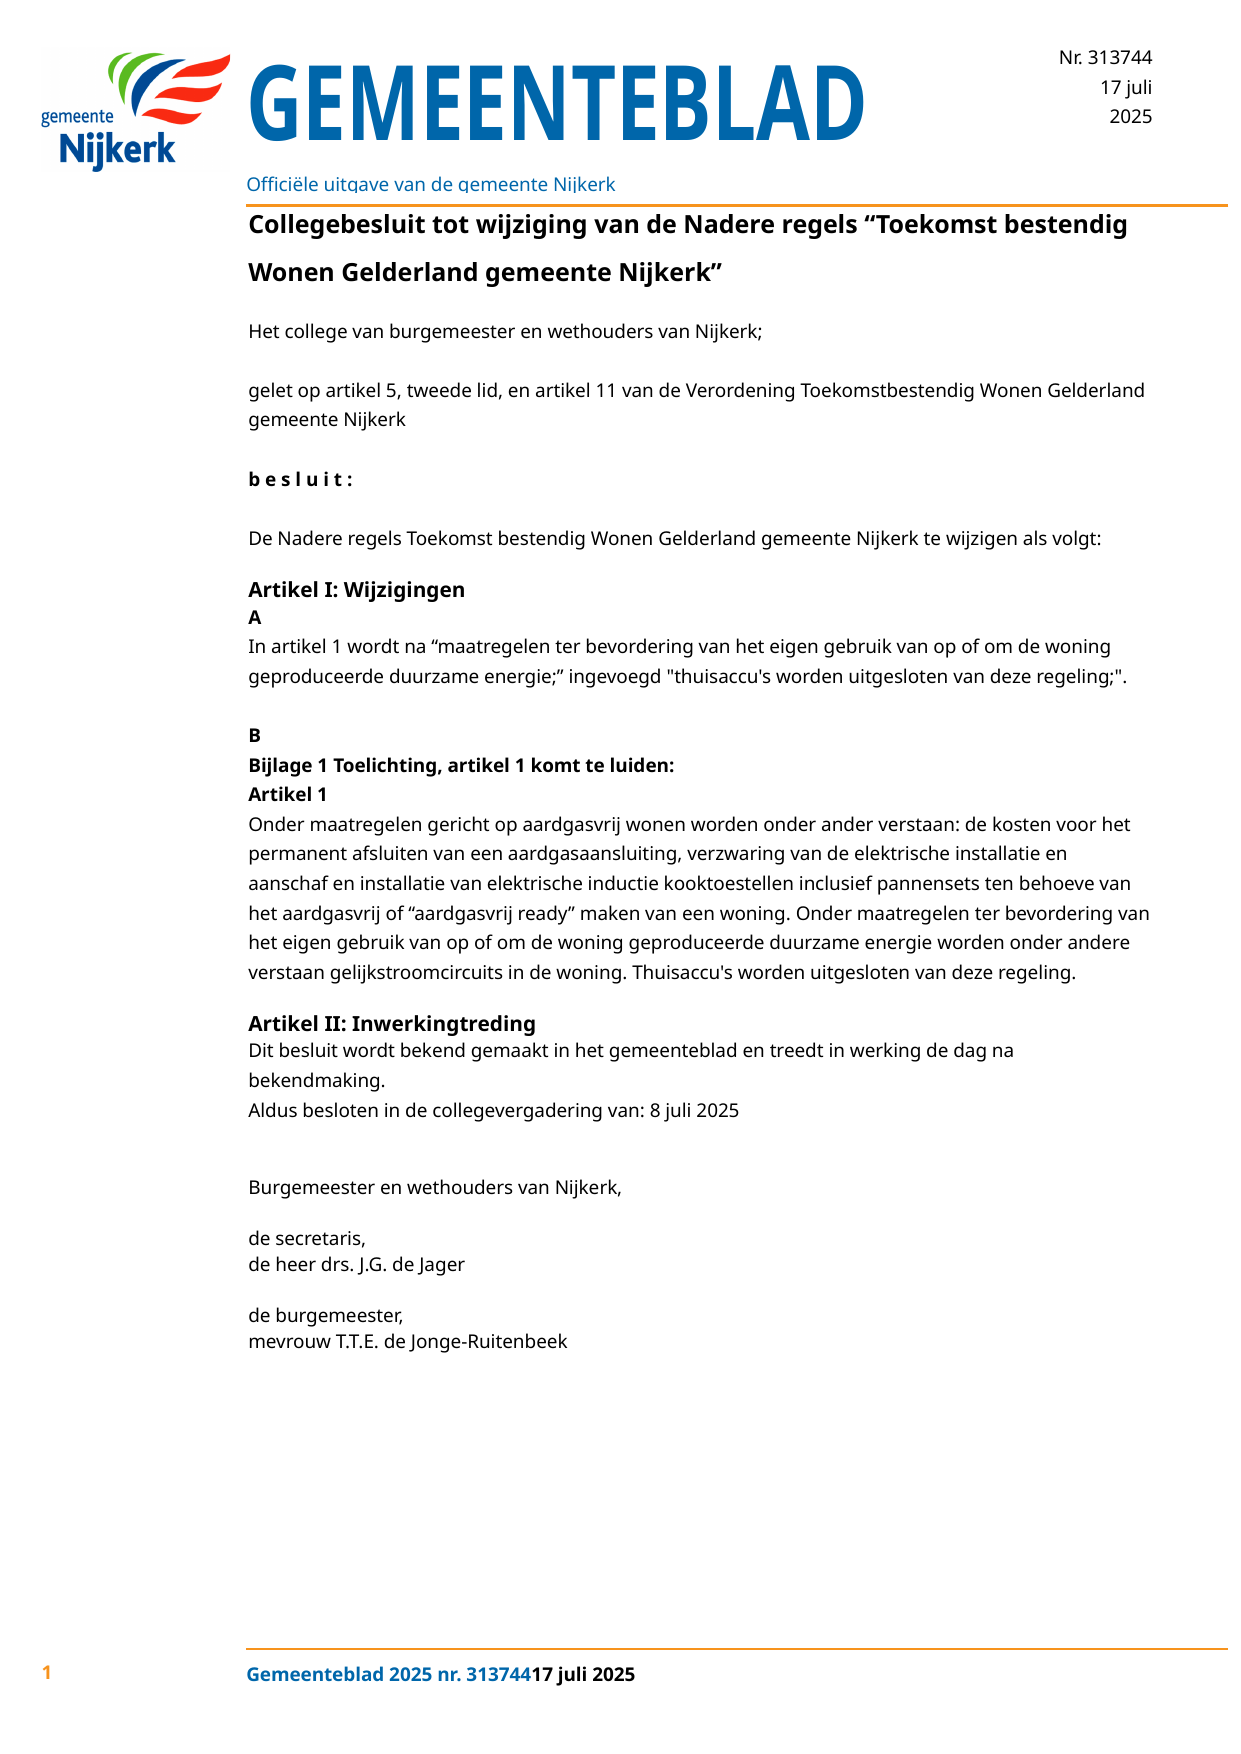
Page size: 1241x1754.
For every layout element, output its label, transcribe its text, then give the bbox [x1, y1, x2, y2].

text Aldus besloten in de collegevergadering van: 8 juli 2025 [248, 1097, 1152, 1123]
text In artikel 1 wordt na “maatregelen ter bevordering van het eigen gebruik van op of om de woning geproduceerde duurzame energie;” ingevoegd "thuisaccu's worden uitgesloten van deze regeling;". [248, 633, 1152, 689]
picture [41, 47, 231, 172]
text Dit besluit wordt bekend gemaakt in het gemeenteblad en treedt in werking de dag na bekendmaking. [248, 1038, 1152, 1093]
text Bijlage 1 Toelichting, artikel 1 komt te luiden: [248, 752, 1152, 777]
text De Nadere regels Toekomst bestendig Wonen Gelderland gemeente Nijkerk te wijzigen als volgt: [248, 525, 1152, 551]
text Artikel I: Wijzigingen [248, 575, 1152, 604]
text Artikel 1 [248, 781, 1152, 807]
text Onder maatregelen gericht op aardgasvrij wonen worden onder ander verstaan: de kosten voor het permanent afsluiten van een aardgasaansluiting, verzwaring van de elektrische installatie en aanschaf en installatie van elektrische inductie kooktoestellen inclusief pannensets ten behoeve van het aardgasvrij of “aardgasvrij ready” maken van een woning. Onder maatregelen ter bevordering van het eigen gebruik van op of om de woning geproduceerde duurzame energie worden onder andere verstaan gelijkstroomcircuits in de woning. Thuisaccu's worden uitgesloten van deze regeling. [248, 811, 1152, 984]
text de secretaris, [248, 1226, 1152, 1251]
text B [248, 722, 1152, 748]
text Het college van burgemeester en wethouders van Nijkerk; [248, 318, 1152, 344]
text b e s l u i t : [248, 466, 1152, 492]
text mevrouw T.T.E. de Jonge-Ruitenbeek [248, 1328, 1152, 1354]
text A [248, 604, 1152, 629]
text de burgemeester, [248, 1303, 1152, 1328]
text Collegebesluit tot wijziging van de Nadere regels “Toekomst bestendig Wonen Gelderland gemeente Nijkerk” [248, 207, 1152, 288]
text de heer drs. J.G. de Jager [248, 1251, 1152, 1277]
text Burgemeester en wethouders van Nijkerk, [248, 1174, 1152, 1200]
text Artikel II: Inwerkingtreding [248, 1009, 1152, 1038]
text gelet op artikel 5, tweede lid, en artikel 11 van de Verordening Toekomstbestendig Wonen Gelderland gemeente Nijkerk [248, 377, 1152, 432]
